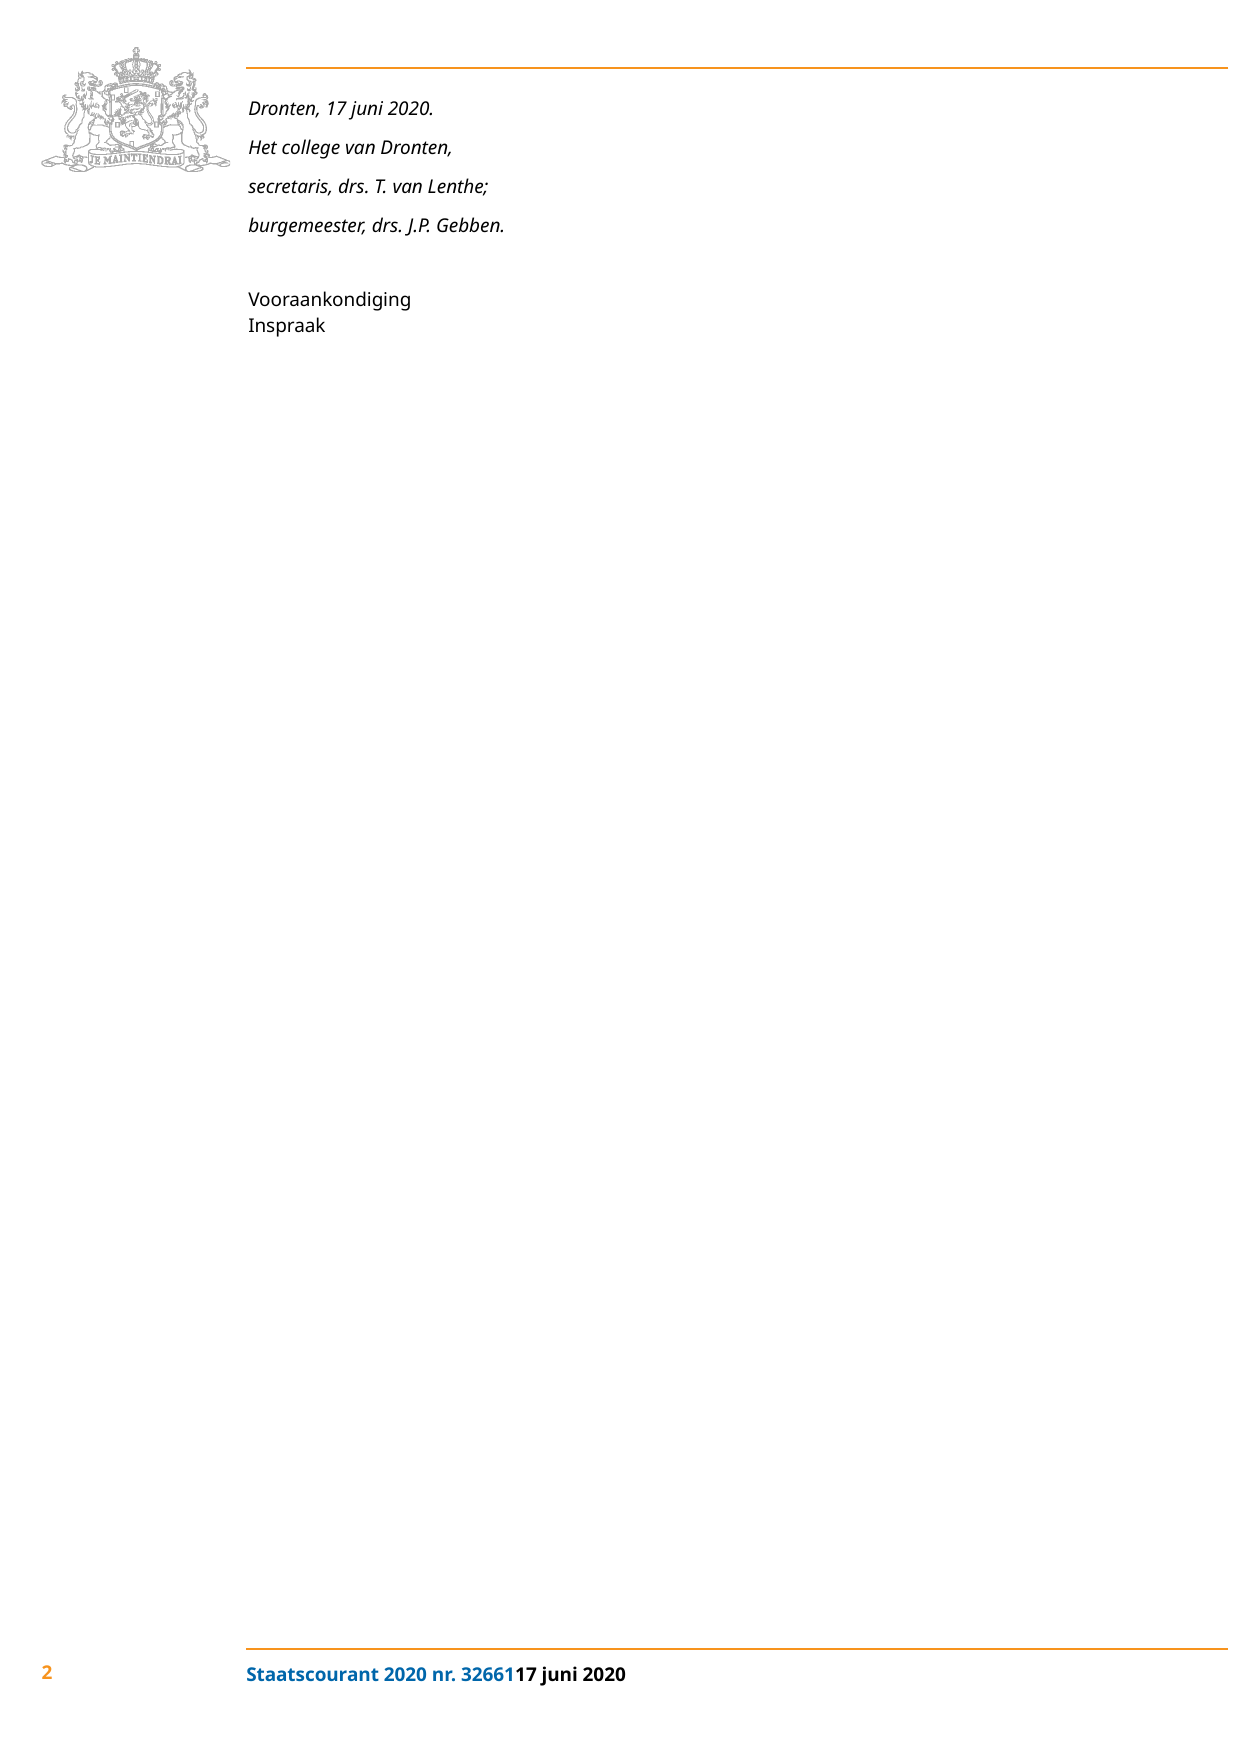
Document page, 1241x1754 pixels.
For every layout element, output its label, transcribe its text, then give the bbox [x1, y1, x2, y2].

text burgemeester, drs. J.P. Gebben. [248, 213, 1152, 238]
text Vooraankondiging [248, 286, 1152, 312]
text Dronten, 17 juni 2020. [248, 95, 1152, 121]
text secretaris, drs. T. van Lenthe; [248, 173, 1152, 199]
text Inspraak [248, 312, 1152, 338]
text Het college van Dronten, [248, 134, 1152, 160]
picture [41, 47, 231, 172]
